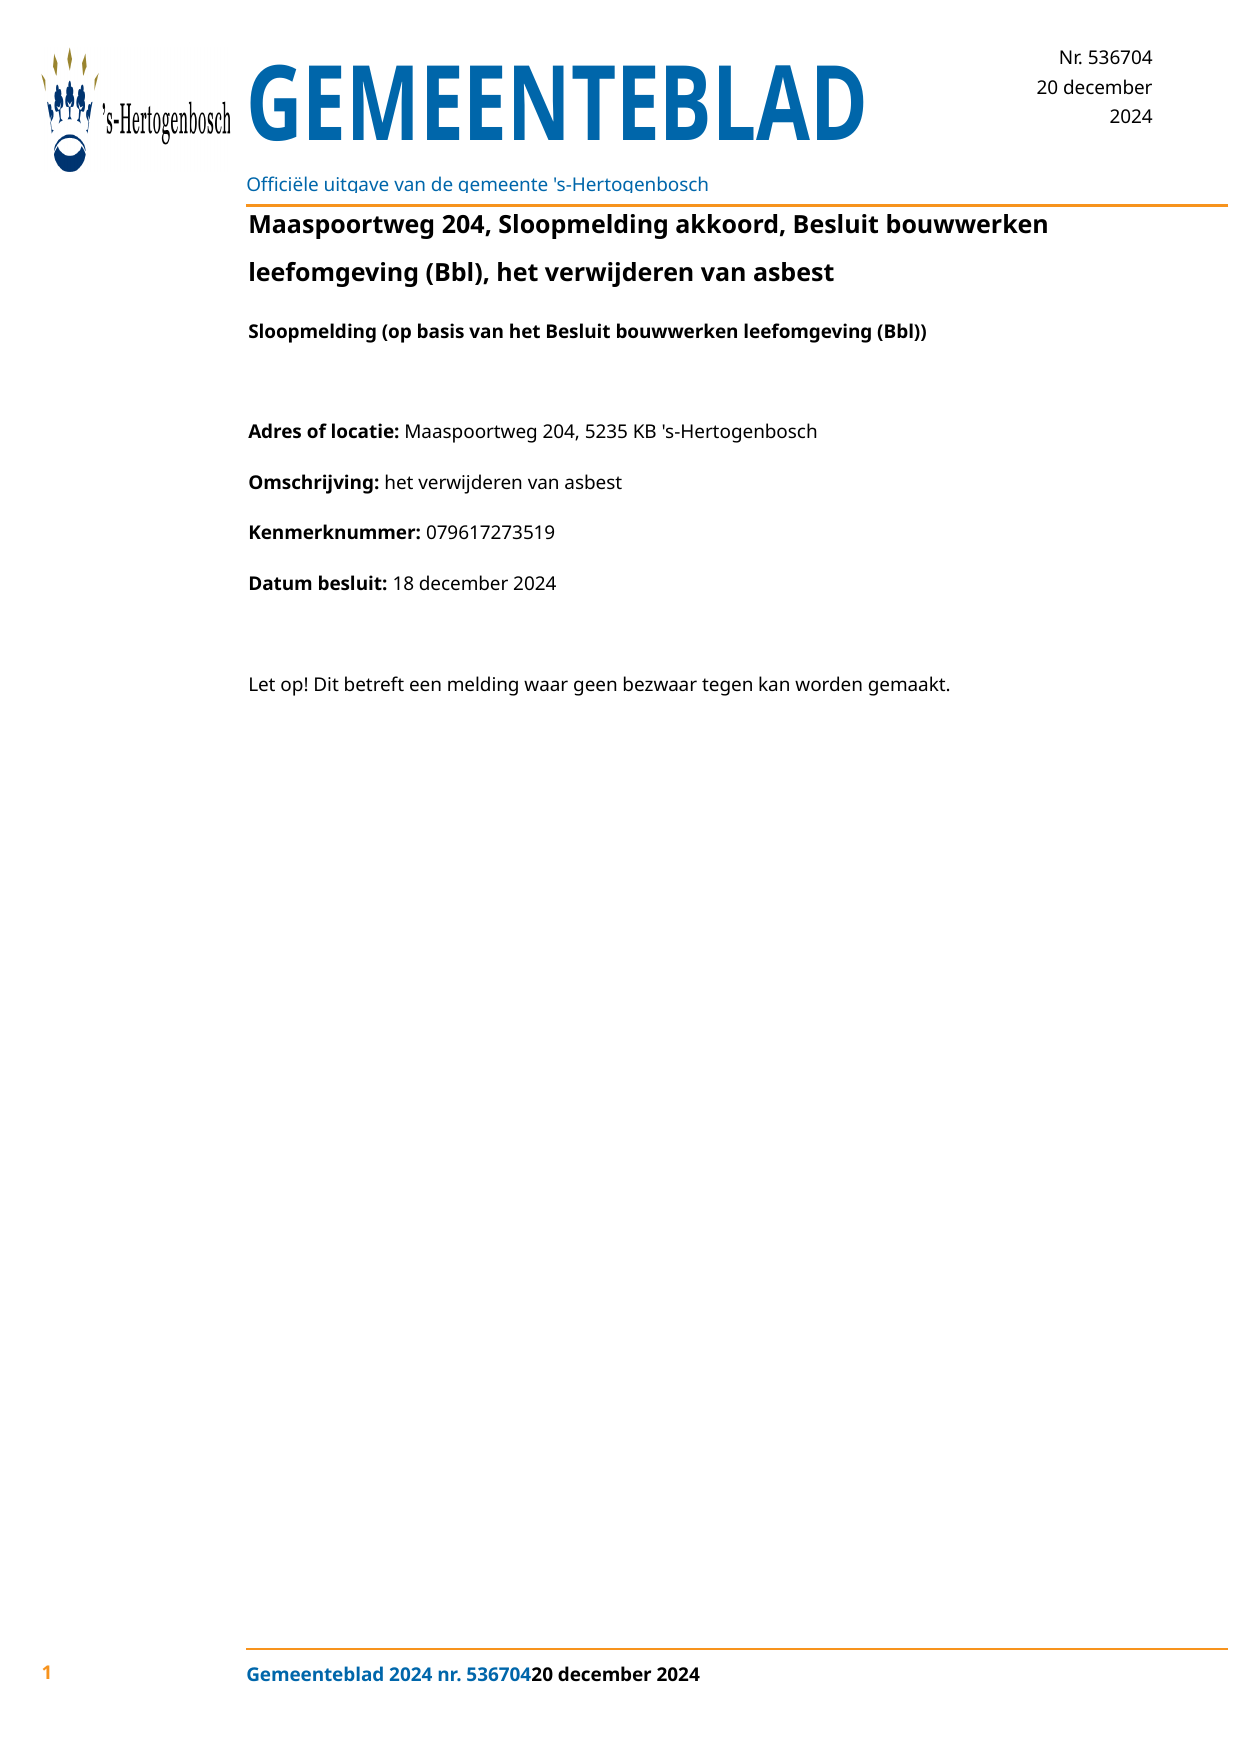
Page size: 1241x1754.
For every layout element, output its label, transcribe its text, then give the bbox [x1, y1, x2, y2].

text Let op! Dit betreft een melding waar geen bezwaar tegen kan worden gemaakt. [248, 671, 1152, 697]
text Maaspoortweg 204, Sloopmelding akkoord, Besluit bouwwerken leefomgeving (Bbl), het verwijderen van asbest [248, 207, 1152, 288]
text Kenmerknummer: 079617273519 [248, 519, 1152, 545]
text Datum besluit: 18 december 2024 [248, 570, 1152, 596]
text Sloopmelding (op basis van het Besluit bouwwerken leefomgeving (Bbl)) [248, 318, 1152, 344]
text Omschrijving: het verwijderen van asbest [248, 469, 1152, 495]
picture [41, 47, 231, 172]
text Adres of locatie: Maaspoortweg 204, 5235 KB 's-Hertogenbosch [248, 419, 1152, 444]
